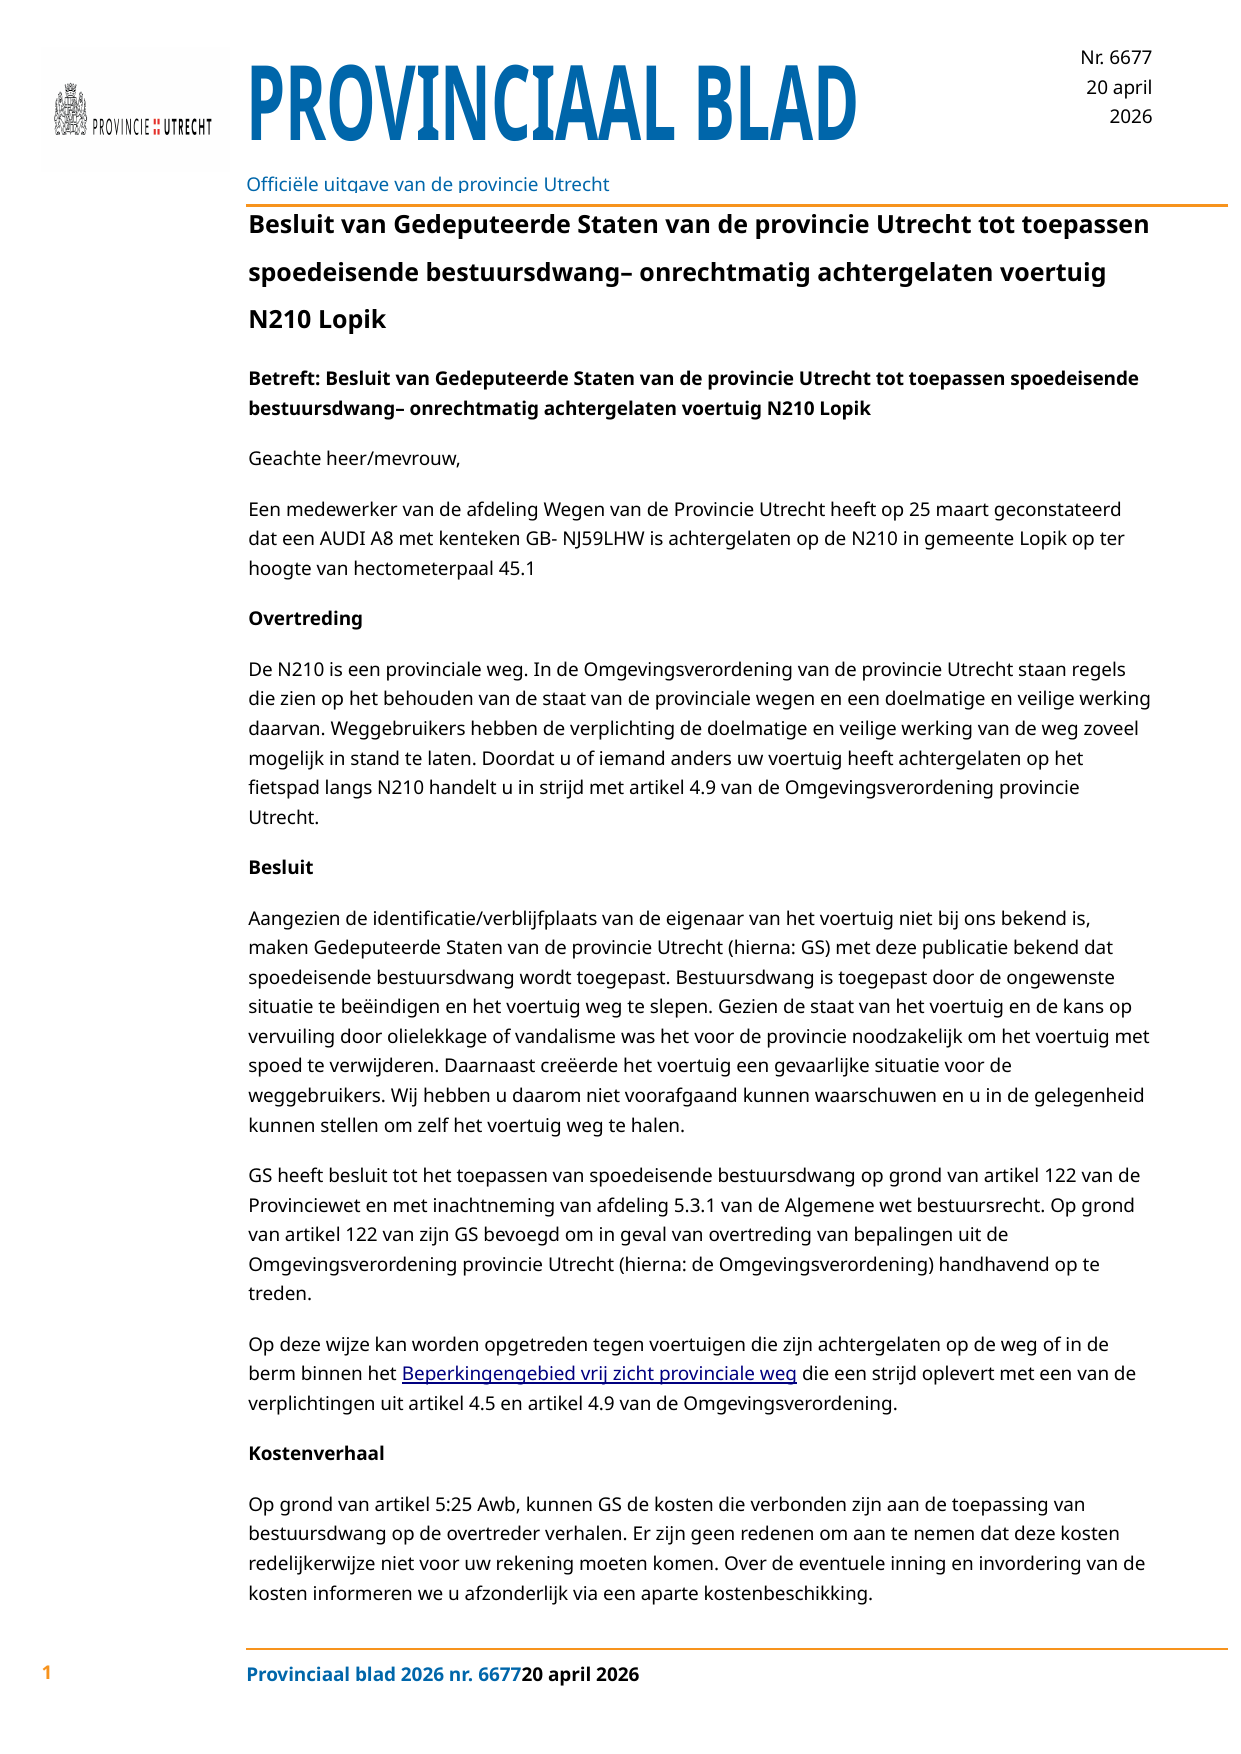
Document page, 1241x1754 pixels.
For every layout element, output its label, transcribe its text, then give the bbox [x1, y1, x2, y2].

text Betreft: Besluit van Gedeputeerde Staten van de provincie Utrecht tot toepassen spoedeisende bestuursdwang– onrechtmatig achtergelaten voertuig N210 Lopik [248, 366, 1152, 421]
text Kostenverhaal [248, 1441, 1152, 1466]
text Op deze wijze kan worden opgetreden tegen voertuigen die zijn achtergelaten op de weg of in de berm binnen het Beperkingengebied vrij zicht provinciale weg die een strijd oplevert met een van de verplichtingen uit artikel 4.5 en artikel 4.9 van de Omgevingsverordening. [248, 1331, 1152, 1416]
text Besluit van Gedeputeerde Staten van de provincie Utrecht tot toepassen spoedeisende bestuursdwang– onrechtmatig achtergelaten voertuig N210 Lopik [248, 207, 1152, 336]
text Op grond van artikel 5:25 Awb, kunnen GS de kosten die verbonden zijn aan de toepassing van bestuursdwang op de overtreder verhalen. Er zijn geen redenen om aan te nemen dat deze kosten redelijkerwijze niet voor uw rekening moeten komen. Over de eventuele inning en invordering van de kosten informeren we u afzonderlijk via een aparte kostenbeschikking. [248, 1491, 1152, 1605]
text Overtreding [248, 606, 1152, 631]
text De N210 is een provinciale weg. In de Omgevingsverordening van de provincie Utrecht staan regels die zien op het behouden van de staat van de provinciale wegen en een doelmatige en veilige werking daarvan. Weggebruikers hebben de verplichting de doelmatige en veilige werking van de weg zoveel mogelijk in stand te laten. Doordat u of iemand anders uw voertuig heeft achtergelaten op het fietspad langs N210 handelt u in strijd met artikel 4.9 van de Omgevingsverordening provincie Utrecht. [248, 656, 1152, 829]
text Aangezien de identificatie/verblijfplaats van de eigenaar van het voertuig niet bij ons bekend is, maken Gedeputeerde Staten van de provincie Utrecht (hierna: GS) met deze publicatie bekend dat spoedeisende bestuursdwang wordt toegepast. Bestuursdwang is toegepast door de ongewenste situatie te beëindigen en het voertuig weg te slepen. Gezien de staat van het voertuig en de kans op vervuiling door olielekkage of vandalisme was het voor de provincie noodzakelijk om het voertuig met spoed te verwijderen. Daarnaast creëerde het voertuig een gevaarlijke situatie voor de weggebruikers. Wij hebben u daarom niet voorafgaand kunnen waarschuwen en u in de gelegenheid kunnen stellen om zelf het voertuig weg te halen. [248, 905, 1152, 1137]
text Geachte heer/mevrouw, [248, 446, 1152, 471]
text Besluit [248, 854, 1152, 880]
text GS heeft besluit tot het toepassen van spoedeisende bestuursdwang op grond van artikel 122 van de Provinciewet en met inachtneming van afdeling 5.3.1 van de Algemene wet bestuursrecht. Op grond van artikel 122 van zijn GS bevoegd om in geval van overtreding van bepalingen uit de Omgevingsverordening provincie Utrecht (hierna: de Omgevingsverordening) handhavend op te treden. [248, 1162, 1152, 1306]
picture [41, 47, 231, 172]
text Een medewerker van de afdeling Wegen van de Provincie Utrecht heeft op 25 maart geconstateerd dat een AUDI A8 met kenteken GB- NJ59LHW is achtergelaten op de N210 in gemeente Lopik op ter hoogte van hectometerpaal 45.1 [248, 496, 1152, 581]
